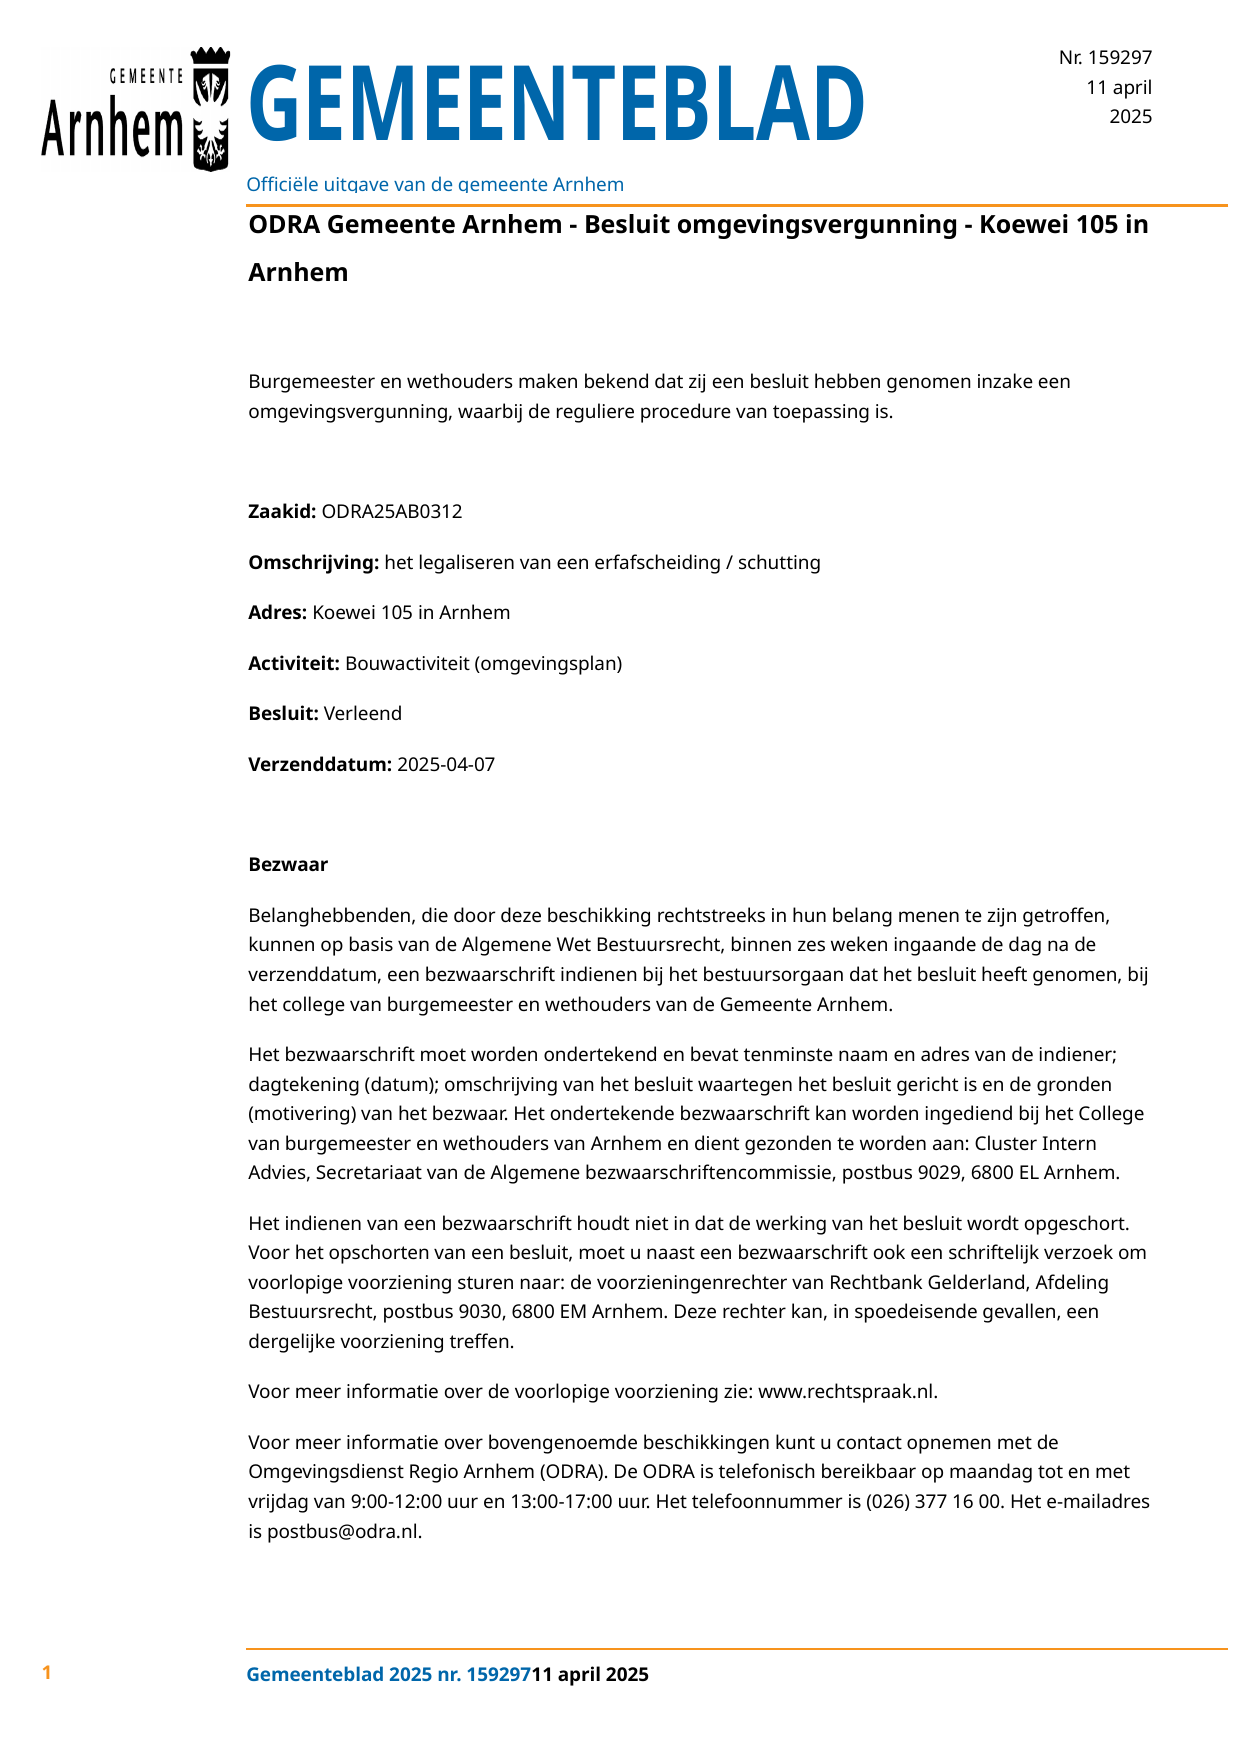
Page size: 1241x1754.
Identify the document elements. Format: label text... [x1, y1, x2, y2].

text Het bezwaarschrift moet worden ondertekend en bevat tenminste naam en adres van de indiener; dagtekening (datum); omschrijving van het besluit waartegen het besluit gericht is en de gronden (motivering) van het bezwaar. Het ondertekende bezwaarschrift kan worden ingediend bij het College van burgemeester en wethouders van Arnhem en dient gezonden te worden aan: Cluster Intern Advies, Secretariaat van de Algemene bezwaarschriftencommissie, postbus 9029, 6800 EL Arnhem. [248, 1041, 1152, 1185]
text ODRA Gemeente Arnhem - Besluit omgevingsvergunning - Koewei 105 in Arnhem [248, 207, 1152, 288]
text Verzenddatum: 2025-04-07 [248, 751, 1152, 777]
text Burgemeester en wethouders maken bekend dat zij een besluit hebben genomen inzake een omgevingsvergunning, waarbij de reguliere procedure van toepassing is. [248, 368, 1152, 424]
picture [41, 47, 231, 172]
text Besluit: Verleend [248, 700, 1152, 726]
text Zaakid: ODRA25AB0312 [248, 499, 1152, 524]
text Belanghebbenden, die door deze beschikking rechtstreeks in hun belang menen te zijn getroffen, kunnen op basis van de Algemene Wet Bestuursrecht, binnen zes weken ingaande de dag na de verzenddatum, een bezwaarschrift indienen bij het bestuursorgaan dat het besluit heeft genomen, bij het college van burgemeester en wethouders van de Gemeente Arnhem. [248, 902, 1152, 1017]
text Voor meer informatie over de voorlopige voorziening zie: www.rechtspraak.nl. [248, 1379, 1152, 1404]
text Voor meer informatie over bovengenoemde beschikkingen kunt u contact opnemen met de Omgevingsdienst Regio Arnhem (ODRA). De ODRA is telefonisch bereikbaar op maandag tot en met vrijdag van 9:00-12:00 uur en 13:00-17:00 uur. Het telefoonnummer is (026) 377 16 00. Het e-mailadres is postbus@odra.nl. [248, 1429, 1152, 1544]
text Het indienen van een bezwaarschrift houdt niet in dat de werking van het besluit wordt opgeschort. Voor het opschorten van een besluit, moet u naast een bezwaarschrift ook een schriftelijk verzoek om voorlopige voorziening sturen naar: de voorzieningenrechter van Rechtbank Gelderland, Afdeling Bestuursrecht, postbus 9030, 6800 EM Arnhem. Deze rechter kan, in spoedeisende gevallen, een dergelijke voorziening treffen. [248, 1210, 1152, 1354]
text Bezwaar [248, 852, 1152, 877]
text Adres: Koewei 105 in Arnhem [248, 599, 1152, 625]
text Activiteit: Bouwactiviteit (omgevingsplan) [248, 650, 1152, 676]
text Omschrijving: het legaliseren van een erfafscheiding / schutting [248, 549, 1152, 575]
